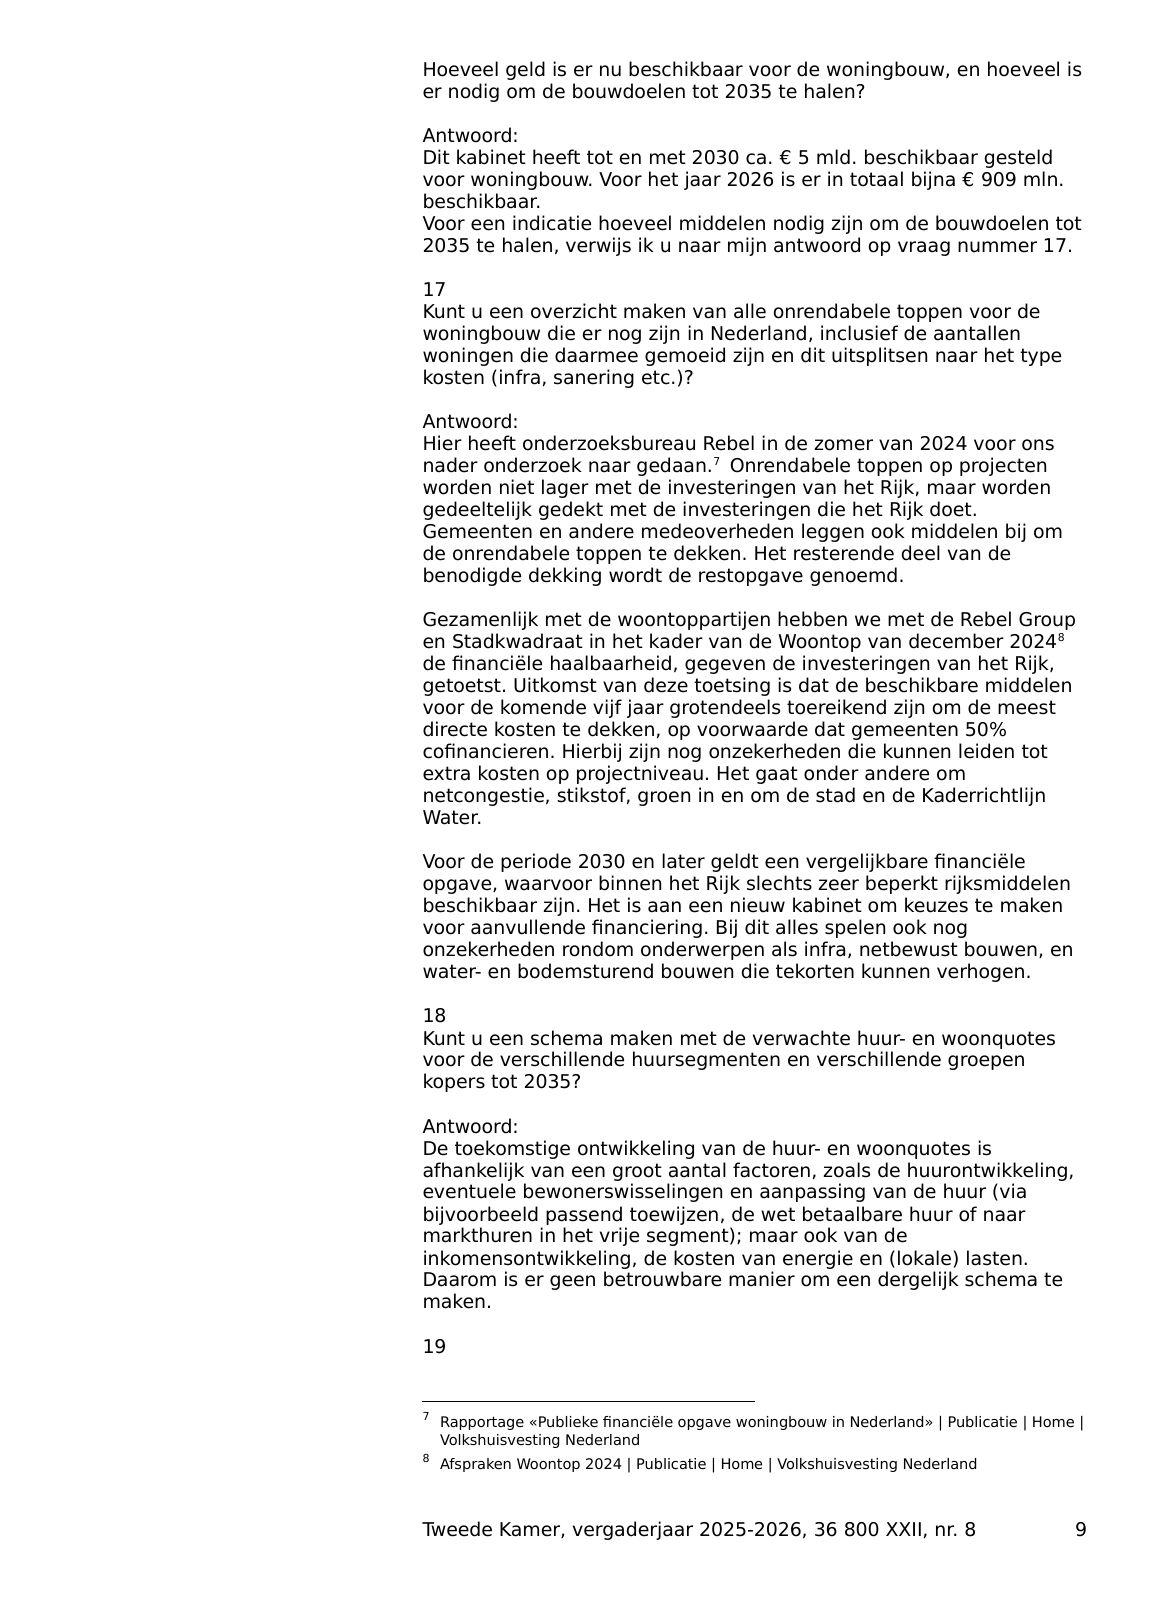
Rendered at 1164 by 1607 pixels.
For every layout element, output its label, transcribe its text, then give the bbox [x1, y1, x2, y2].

text Hier heeft onderzoeksbureau Rebel in de zomer van 2024 voor ons nader onderzoek naar gedaan. Onrendabele toppen op projecten worden niet lager met de investeringen van het Rijk, maar worden gedeeltelijk gedekt met de investeringen die het Rijk doet. Gemeenten en andere medeoverheden leggen ook middelen bij om de onrendabele toppen te dekken. Het resterende deel van de benodigde dekking wordt de restopgave genoemd. [422, 433, 1087, 587]
text Voor een indicatie hoeveel middelen nodig zijn om de bouwdoelen tot 2035 te halen, verwijs ik u naar mijn antwoord op vraag nummer 17. [422, 213, 1087, 257]
text 19 [422, 1336, 1087, 1357]
text 18 [422, 1005, 1087, 1027]
text Kunt u een overzicht maken van alle onrendabele toppen voor de woningbouw die er nog zijn in Nederland, inclusief de aantallen woningen die daarmee gemoeid zijn en dit uitsplitsen naar het type kosten (infra, sanering etc.)? [422, 301, 1087, 389]
text Antwoord: [422, 1116, 1087, 1137]
text Hoeveel geld is er nu beschikbaar voor de woningbouw, en hoeveel is er nodig om de bouwdoelen tot 2035 te halen? [422, 59, 1087, 103]
text De toekomstige ontwikkeling van de huur- en woonquotes is afhankelijk van een groot aantal factoren, zoals de huurontwikkeling, eventuele bewonerswisselingen en aanpassing van de huur (via bijvoorbeeld passend toewijzen, de wet betaalbare huur of naar markthuren in het vrije segment); maar ook van de inkomensontwikkeling, de kosten van energie en (lokale) lasten. Daarom is er geen betrouwbare manier om een dergelijk schema te maken. [422, 1137, 1087, 1313]
text Voor de periode 2030 en later geldt een vergelijkbare financiële opgave, waarvoor binnen het Rijk slechts zeer beperkt rijksmiddelen beschikbaar zijn. Het is aan een nieuw kabinet om keuzes te maken voor aanvullende financiering. Bij dit alles spelen ook nog onzekerheden rondom onderwerpen als infra, netbewust bouwen, en water- en bodemsturend bouwen die tekorten kunnen verhogen. [422, 851, 1087, 983]
text Kunt u een schema maken met de verwachte huur- en woonquotes voor de verschillende huursegmenten en verschillende groepen kopers tot 2035? [422, 1027, 1087, 1093]
text Antwoord: [422, 411, 1087, 433]
text Afspraken Woontop 2024 | Publicatie | Home | Volkshuisvesting Nederland [422, 1452, 1087, 1474]
text 17 [422, 279, 1087, 301]
text Gezamenlijk met de woontoppartijen hebben we met de Rebel Group en Stadkwadraat in het kader van de Woontop van december 2024 de financiële haalbaarheid, gegeven de investeringen van het Rijk, getoetst. Uitkomst van deze toetsing is dat de beschikbare middelen voor de komende vijf jaar grotendeels toereikend zijn om de meest directe kosten te dekken, op voorwaarde dat gemeenten 50% cofinancieren. Hierbij zijn nog onzekerheden die kunnen leiden tot extra kosten op projectniveau. Het gaat onder andere om netcongestie, stikstof, groen in en om de stad en de Kaderrichtlijn Water. [422, 609, 1087, 829]
text Dit kabinet heeft tot en met 2030 ca. € 5 mld. beschikbaar gesteld voor woningbouw. Voor het jaar 2026 is er in totaal bijna € 909 mln. beschikbaar. [422, 147, 1087, 213]
text Antwoord: [422, 125, 1087, 147]
text Rapportage «Publieke financiële opgave woningbouw in Nederland» | Publicatie | Home | Volkshuisvesting Nederland [422, 1410, 1087, 1449]
